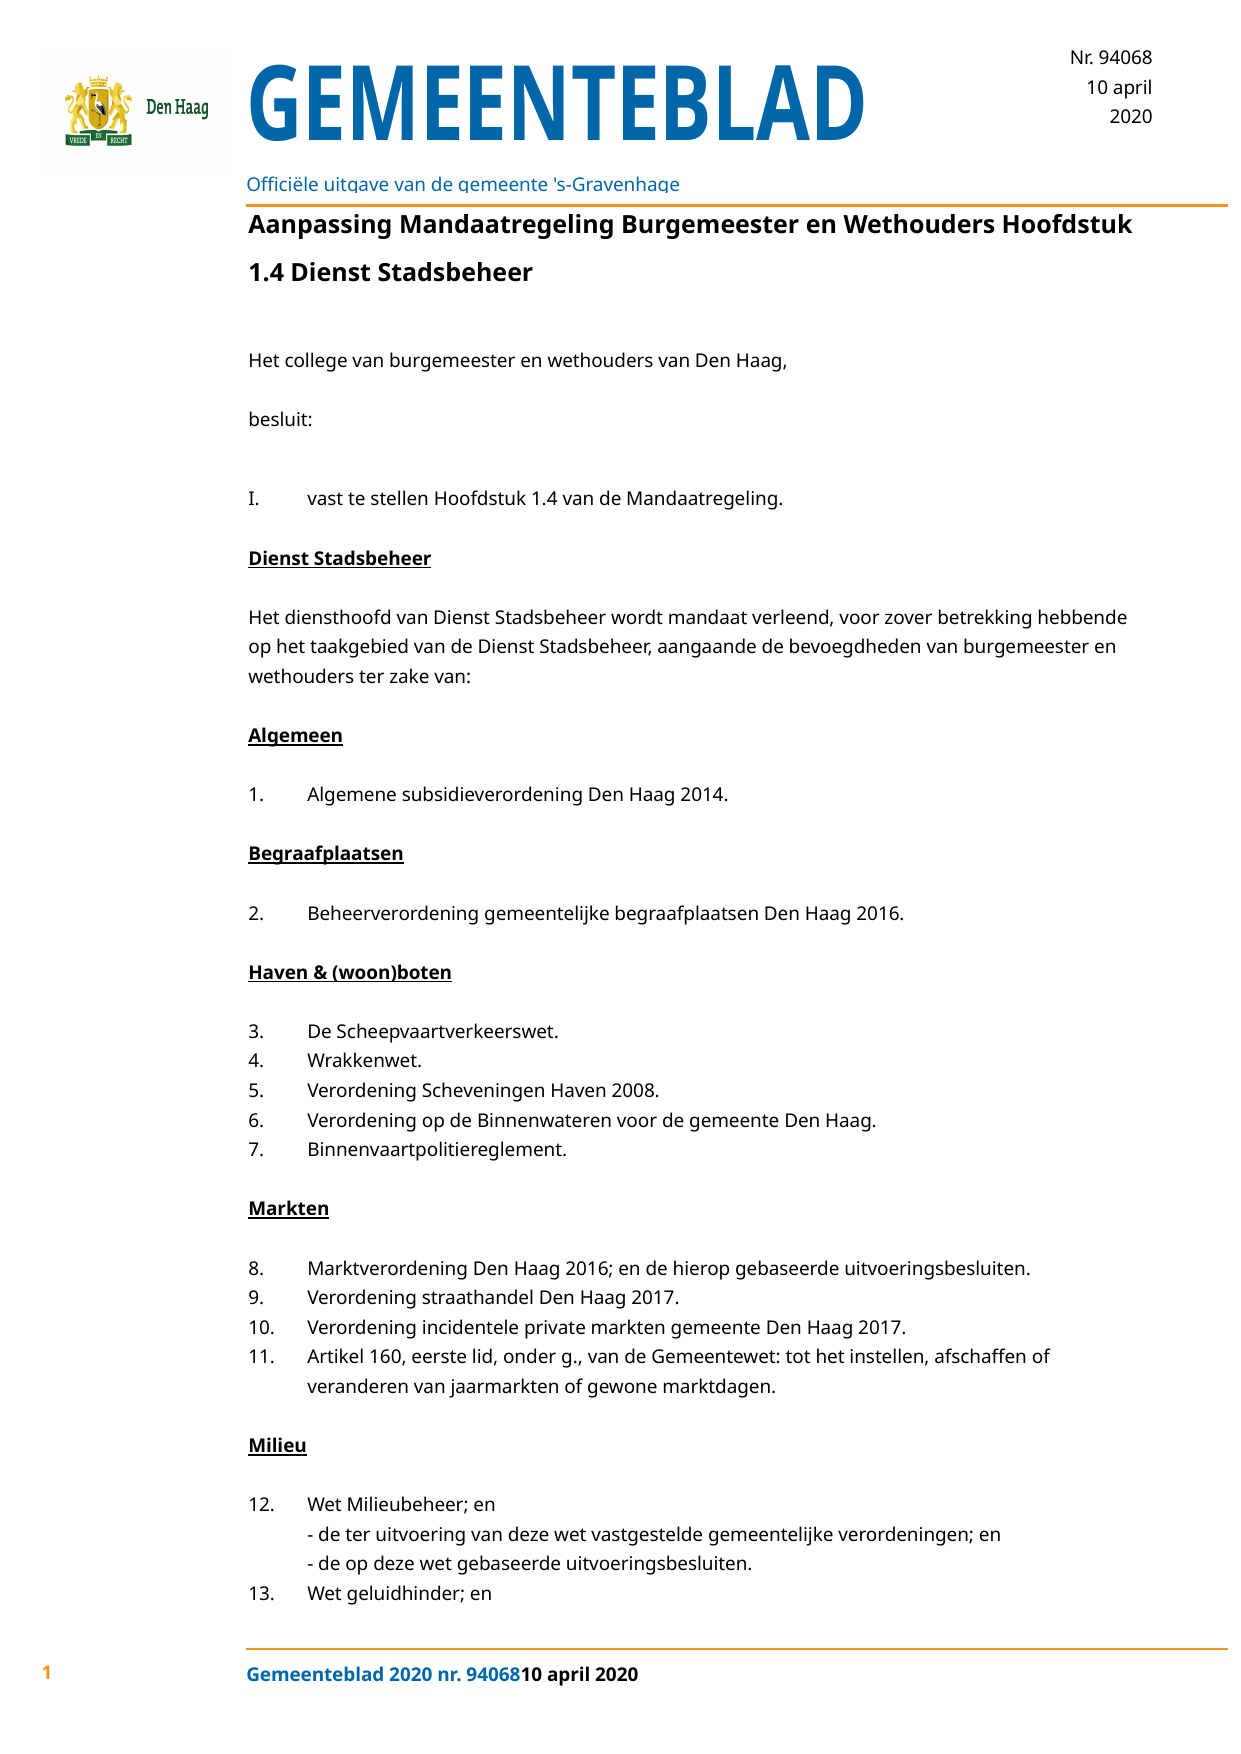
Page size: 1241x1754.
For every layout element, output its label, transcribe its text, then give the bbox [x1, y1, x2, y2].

text Begraafplaatsen [248, 841, 1152, 866]
text Het college van burgemeester en wethouders van Den Haag, [248, 347, 1152, 373]
list Verordening op de Binnenwateren voor de gemeente Den Haag. [248, 1107, 1152, 1132]
list De Scheepvaartverkeerswet. [248, 1018, 1152, 1044]
text Milieu [248, 1432, 1152, 1458]
list Marktverordening Den Haag 2016; en de hierop gebaseerde uitvoeringsbesluiten. [248, 1255, 1152, 1280]
text Haven & (woon)boten [248, 959, 1152, 984]
text Markten [248, 1196, 1152, 1221]
list Algemene subsidieverordening Den Haag 2014. [248, 781, 1152, 807]
text Het diensthoofd van Dienst Stadsbeheer wordt mandaat verleend, voor zover betrekking hebbende op het taakgebied van de Dienst Stadsbeheer, aangaande de bevoegdheden van burgemeester en wethouders ter zake van: [248, 604, 1152, 689]
list - de ter uitvoering van deze wet vastgestelde gemeentelijke verordeningen; en [248, 1521, 1152, 1547]
text Algemeen [248, 722, 1152, 748]
list Artikel 160, eerste lid, onder g., van de Gemeentewet: tot het instellen, afschaffen of veranderen van jaarmarkten of gewone marktdagen. [248, 1343, 1152, 1399]
text Dienst Stadsbeheer [248, 545, 1152, 570]
text Aanpassing Mandaatregeling Burgemeester en Wethouders Hoofdstuk 1.4 Dienst Stadsbeheer [248, 207, 1152, 288]
list Beheerverordening gemeentelijke begraafplaatsen Den Haag 2016. [248, 900, 1152, 925]
picture [41, 47, 231, 172]
text besluit: [248, 407, 1152, 432]
list Verordening Scheveningen Haven 2008. [248, 1077, 1152, 1103]
list - de op deze wet gebaseerde uitvoeringsbesluiten. [248, 1551, 1152, 1576]
list Binnenvaartpolitiereglement. [248, 1136, 1152, 1162]
list Verordening straathandel Den Haag 2017. [248, 1284, 1152, 1310]
list vast te stellen Hoofdstuk 1.4 van de Mandaatregeling. [248, 486, 1152, 511]
list Wet Milieubeheer; en [248, 1491, 1152, 1517]
list Wrakkenwet. [248, 1048, 1152, 1073]
list Wet geluidhinder; en [248, 1580, 1152, 1606]
list Verordening incidentele private markten gemeente Den Haag 2017. [248, 1314, 1152, 1339]
